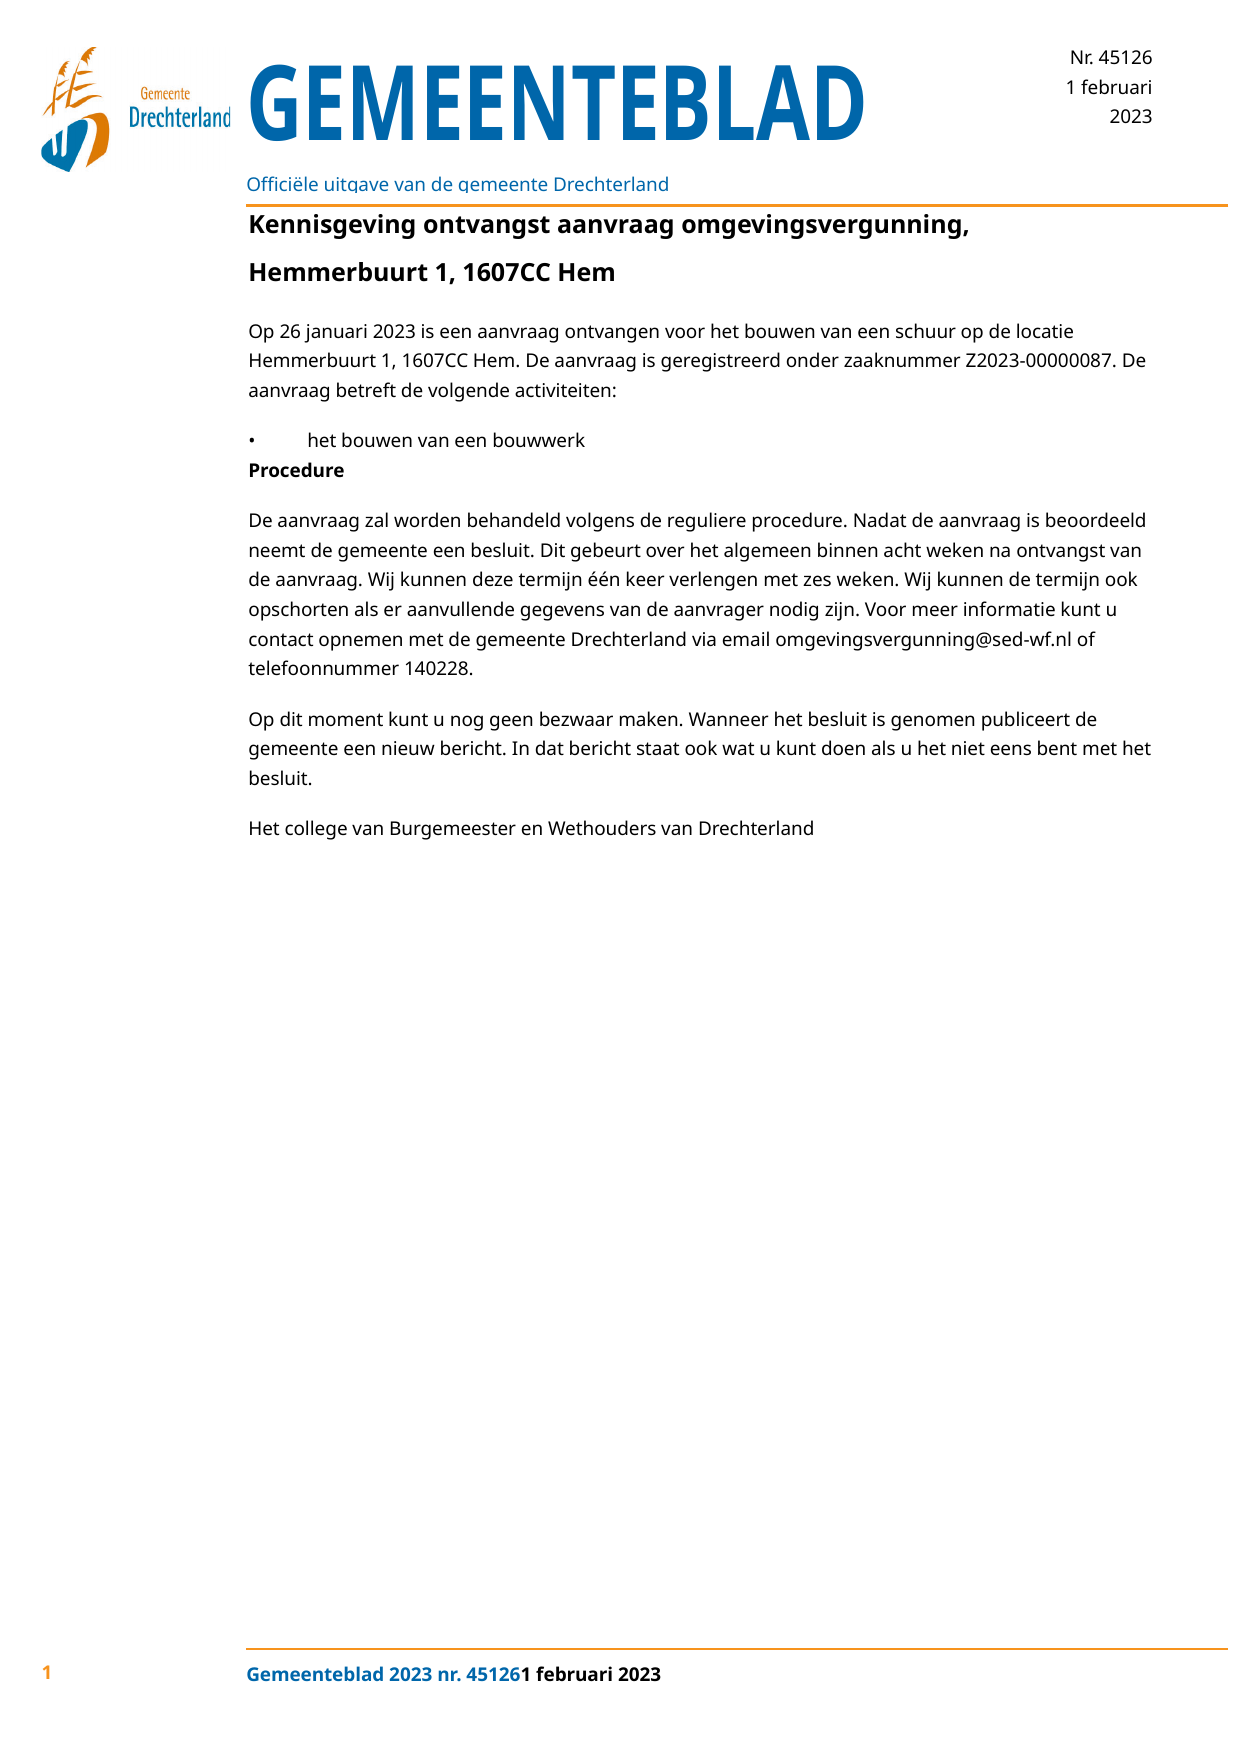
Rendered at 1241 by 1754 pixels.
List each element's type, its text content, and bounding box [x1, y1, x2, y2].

text De aanvraag zal worden behandeld volgens de reguliere procedure. Nadat de aanvraag is beoordeeld neemt de gemeente een besluit. Dit gebeurt over het algemeen binnen acht weken na ontvangst van de aanvraag. Wij kunnen deze termijn één keer verlengen met zes weken. Wij kunnen de termijn ook opschorten als er aanvullende gegevens van de aanvrager nodig zijn. Voor meer informatie kunt u contact opnemen met de gemeente Drechterland via email omgevingsvergunning@sed-wf.nl of telefoonnummer 140228. [248, 507, 1152, 681]
picture [226, 115, 231, 124]
picture [41, 47, 231, 172]
picture [41, 158, 64, 172]
text Procedure [248, 457, 1152, 483]
text Kennisgeving ontvangst aanvraag omgevingsvergunning, Hemmerbuurt 1, 1607CC Hem [248, 207, 1152, 288]
text Het college van Burgemeester en Wethouders van Drechterland [248, 815, 1152, 841]
text Op 26 januari 2023 is een aanvraag ontvangen voor het bouwen van een schuur op de locatie Hemmerbuurt 1, 1607CC Hem. De aanvraag is geregistreerd onder zaaknummer Z2023-00000087. De aanvraag betreft de volgende activiteiten: [248, 318, 1152, 403]
list het bouwen van een bouwwerk [248, 427, 1152, 453]
text Op dit moment kunt u nog geen bezwaar maken. Wanneer het besluit is genomen publiceert de gemeente een nieuw bericht. In dat bericht staat ook wat u kunt doen als u het niet eens bent met het besluit. [248, 706, 1152, 791]
